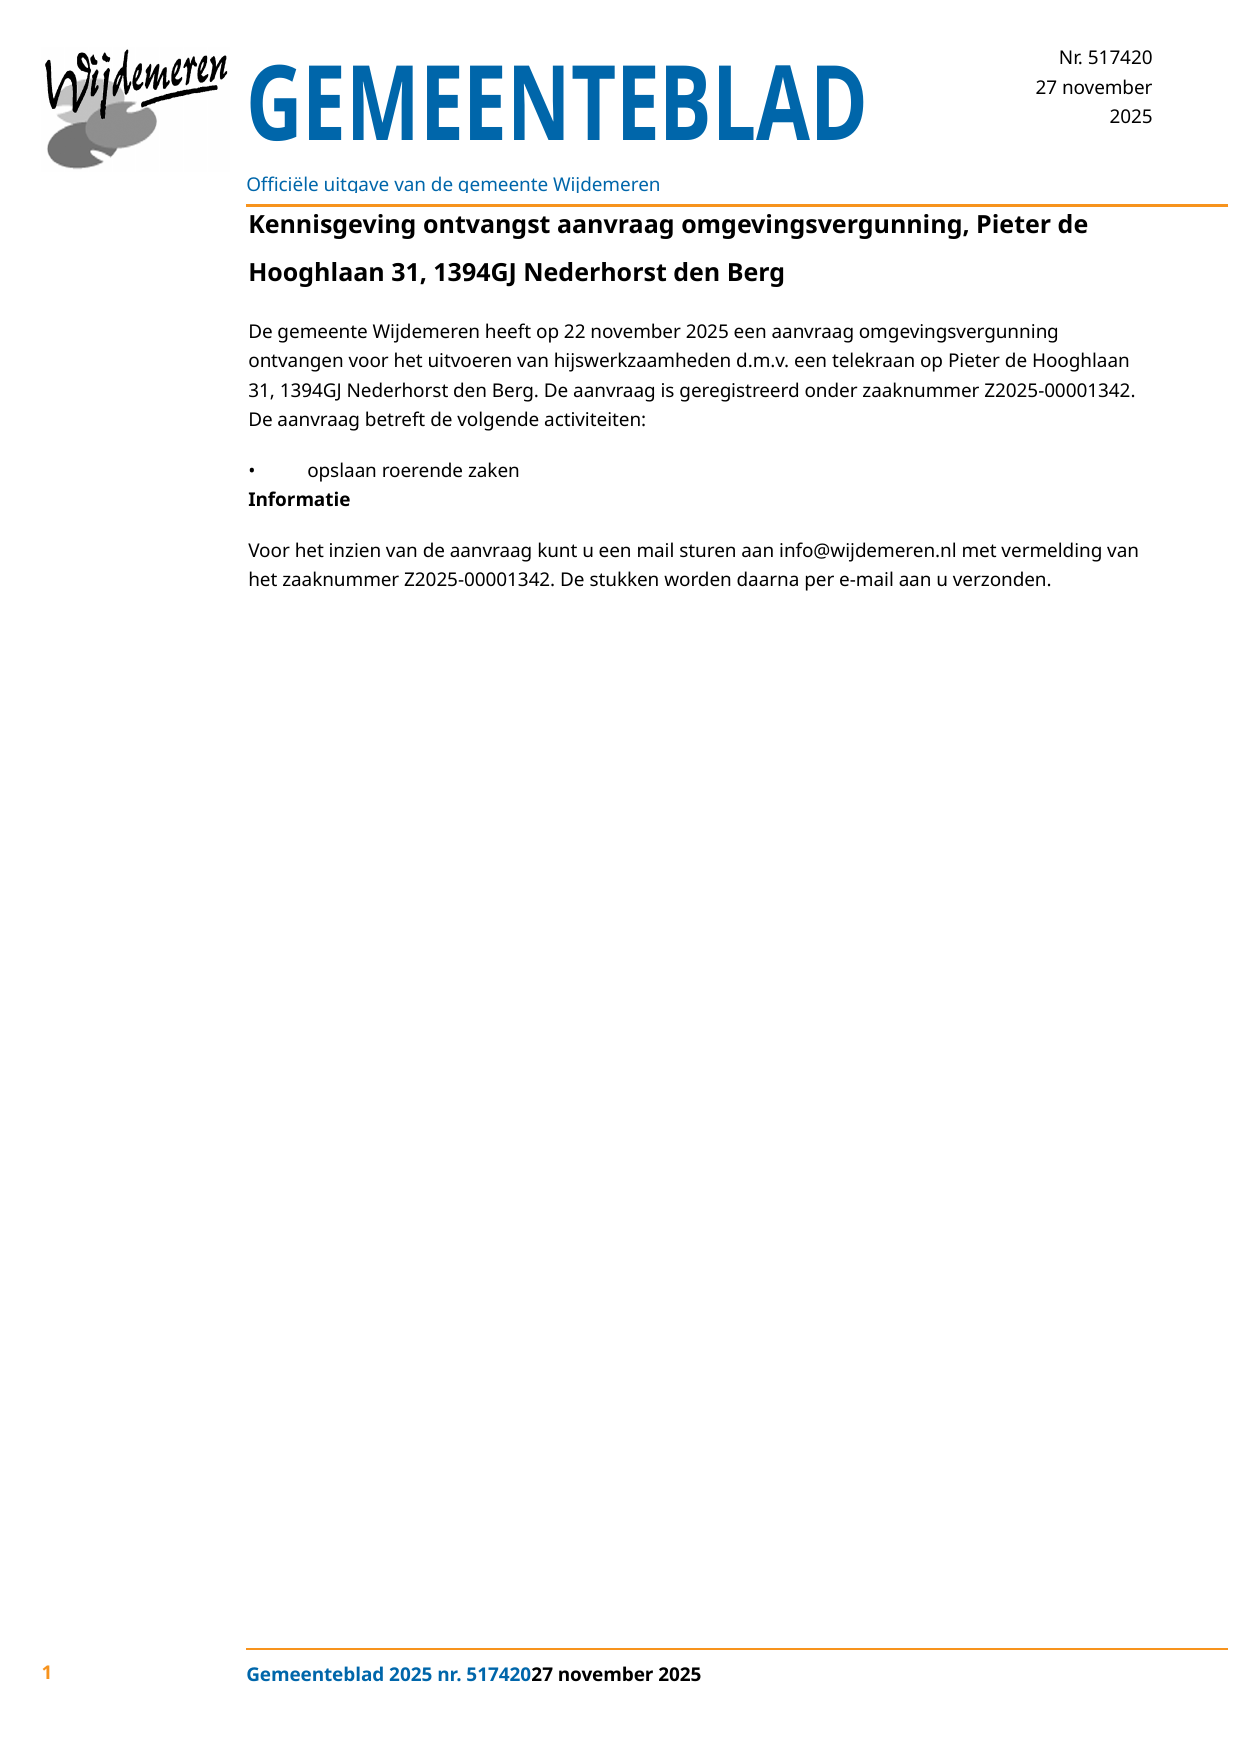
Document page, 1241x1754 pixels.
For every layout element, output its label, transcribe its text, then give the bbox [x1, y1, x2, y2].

text De gemeente Wijdemeren heeft op 22 november 2025 een aanvraag omgevingsvergunning ontvangen voor het uitvoeren van hijswerkzaamheden d.m.v. een telekraan op Pieter de Hooghlaan 31, 1394GJ Nederhorst den Berg. De aanvraag is geregistreerd onder zaaknummer Z2025-00001342. De aanvraag betreft de volgende activiteiten: [248, 318, 1152, 432]
picture [41, 47, 231, 172]
text Kennisgeving ontvangst aanvraag omgevingsvergunning, Pieter de Hooghlaan 31, 1394GJ Nederhorst den Berg [248, 207, 1152, 288]
text Informatie [248, 487, 1152, 512]
text Voor het inzien van de aanvraag kunt u een mail sturen aan info@wijdemeren.nl met vermelding van het zaaknummer Z2025-00001342. De stukken worden daarna per e-mail aan u verzonden. [248, 537, 1152, 592]
list opslaan roerende zaken [248, 457, 1152, 483]
